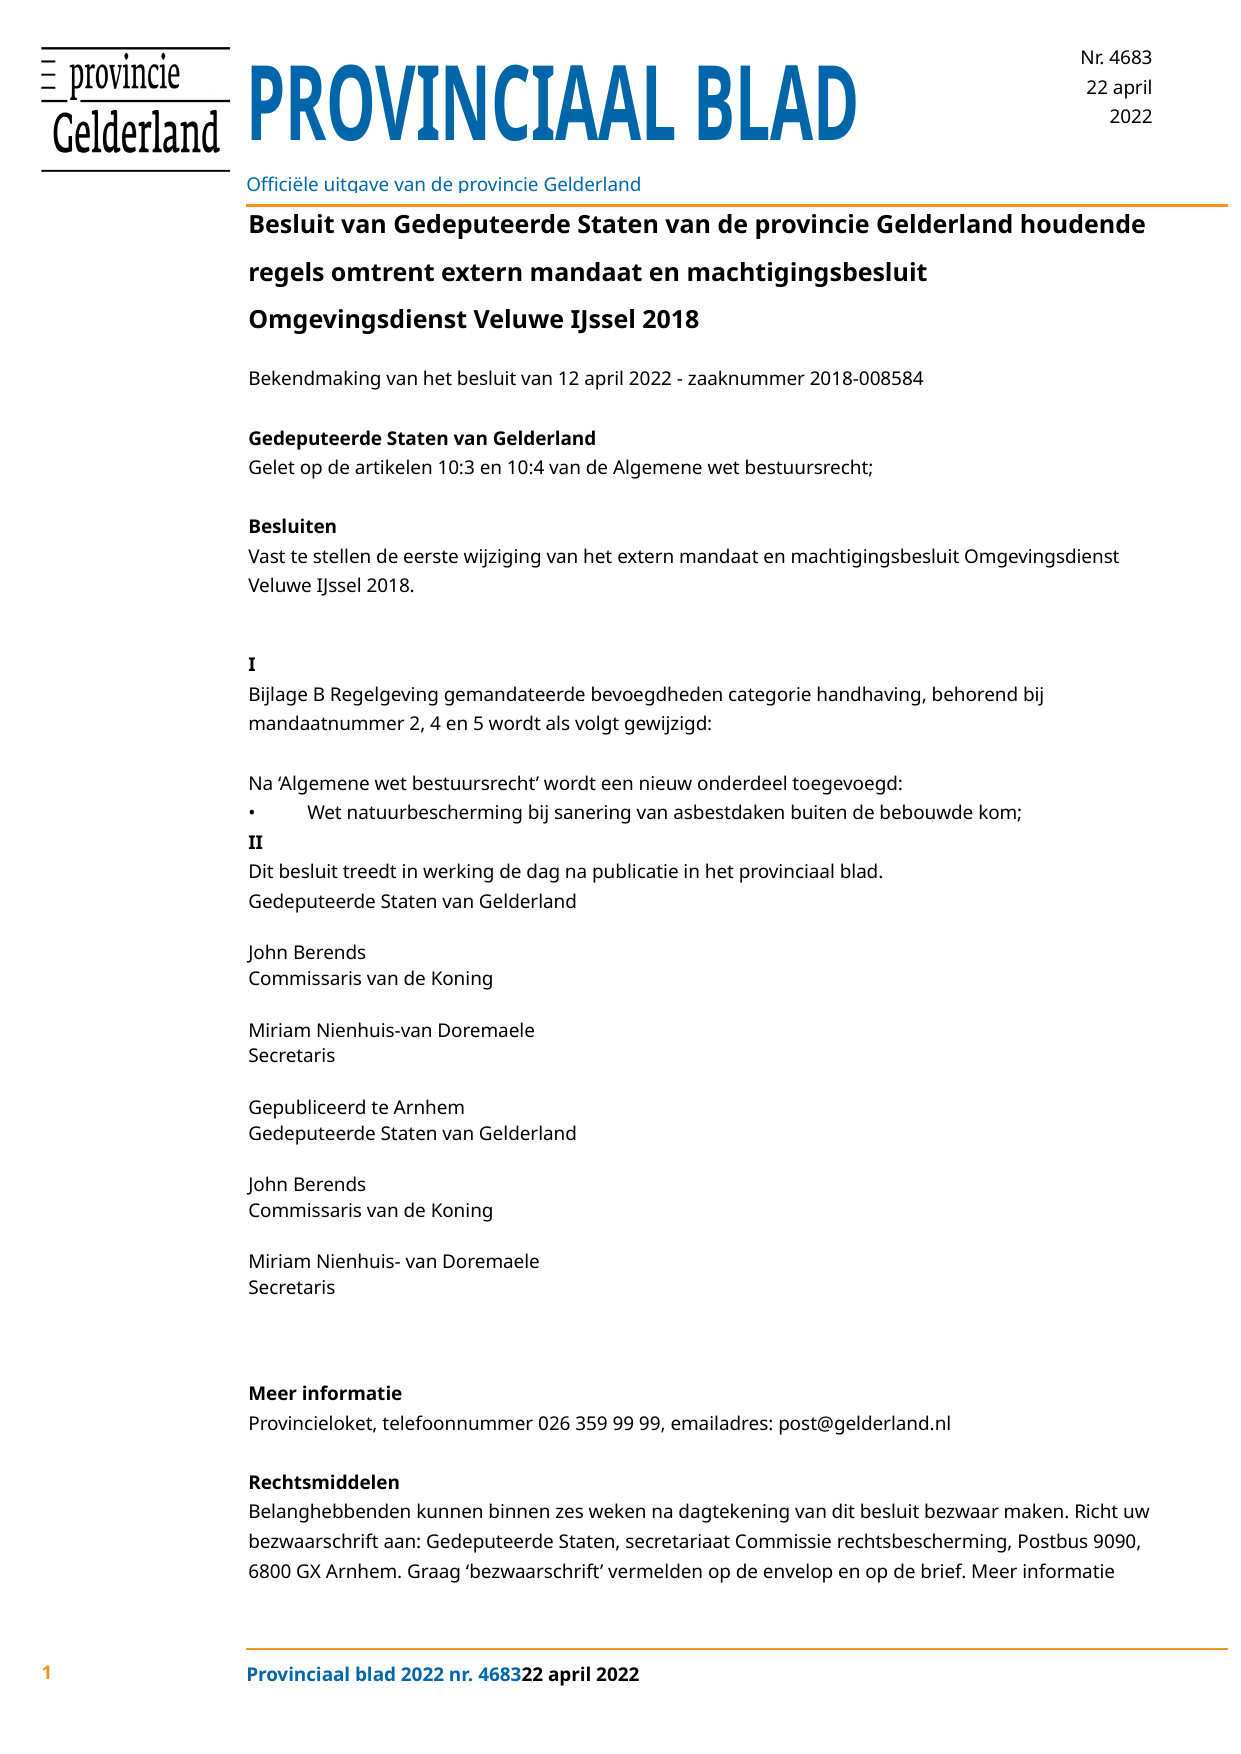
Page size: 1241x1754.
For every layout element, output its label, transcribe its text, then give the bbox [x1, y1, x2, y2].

text Commissaris van de Koning [248, 1197, 1152, 1223]
text Bijlage B Regelgeving gemandateerde bevoegdheden categorie handhaving, behorend bij mandaatnummer 2, 4 en 5 wordt als volgt gewijzigd: [248, 681, 1152, 736]
text John Berends [248, 1171, 1152, 1197]
text Gepubliceerd te Arnhem [248, 1094, 1152, 1120]
text Provincieloket, telefoonnummer 026 359 99 99, emailadres: post@gelderland.nl [248, 1410, 1152, 1436]
list Wet natuurbescherming bij sanering van asbestdaken buiten de bebouwde kom; [248, 799, 1152, 825]
text John Berends [248, 939, 1152, 965]
text Miriam Nienhuis-van Doremaele [248, 1017, 1152, 1042]
text I [248, 651, 1152, 677]
text Miriam Nienhuis- van Doremaele [248, 1248, 1152, 1274]
text Dit besluit treedt in werking de dag na publicatie in het provinciaal blad. [248, 858, 1152, 884]
text Na ‘Algemene wet bestuursrecht’ wordt een nieuw onderdeel toegevoegd: [248, 770, 1152, 796]
text II [248, 829, 1152, 855]
text Belanghebbenden kunnen binnen zes weken na dagtekening van dit besluit bezwaar maken. Richt uw bezwaarschrift aan: Gedeputeerde Staten, secretariaat Commissie rechtsbescherming, Postbus 9090, 6800 GX Arnhem. Graag ‘bezwaarschrift’ vermelden op de envelop en op de brief. Meer informatie [248, 1499, 1152, 1584]
text Besluiten [248, 513, 1152, 539]
text Secretaris [248, 1042, 1152, 1068]
text Secretaris [248, 1274, 1152, 1300]
text Rechtsmiddelen [248, 1469, 1152, 1495]
text Gelet op de artikelen 10:3 en 10:4 van de Algemene wet bestuursrecht; [248, 454, 1152, 480]
text Vast te stellen de eerste wijziging van het extern mandaat en machtigingsbesluit Omgevingsdienst Veluwe IJssel 2018. [248, 543, 1152, 598]
text Bekendmaking van het besluit van 12 april 2022 - zaaknummer 2018-008584 [248, 366, 1152, 391]
text Besluit van Gedeputeerde Staten van de provincie Gelderland houdende regels omtrent extern mandaat en machtigingsbesluit Omgevingsdienst Veluwe IJssel 2018 [248, 207, 1152, 336]
picture [41, 47, 231, 172]
text Gedeputeerde Staten van Gelderland [248, 1120, 1152, 1145]
text Meer informatie [248, 1380, 1152, 1406]
text Commissaris van de Koning [248, 965, 1152, 991]
text Gedeputeerde Staten van Gelderland [248, 425, 1152, 450]
text Gedeputeerde Staten van Gelderland [248, 888, 1152, 914]
